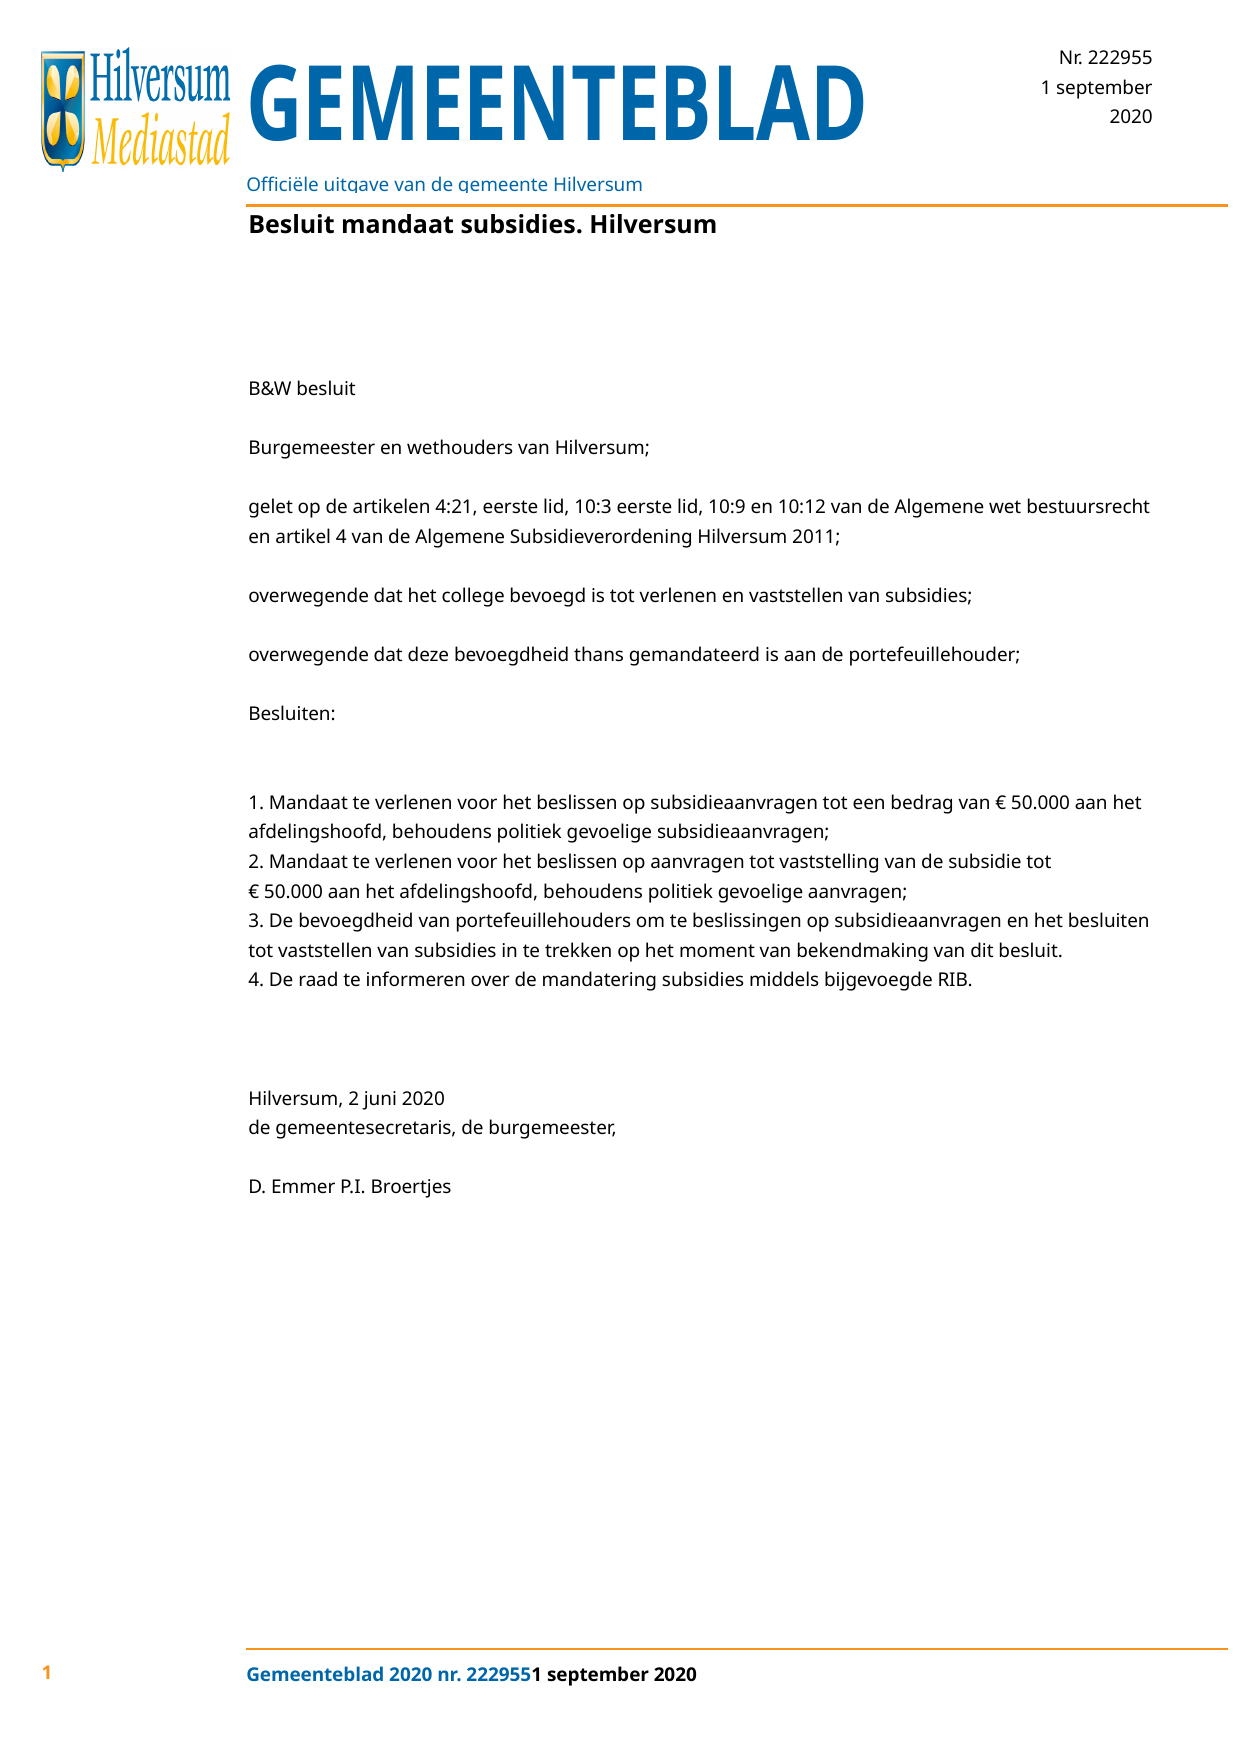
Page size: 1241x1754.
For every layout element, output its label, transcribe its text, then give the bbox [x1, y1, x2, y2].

text D. Emmer P.I. Broertjes [248, 1174, 1152, 1199]
text 3. De bevoegdheid van portefeuillehouders om te beslissingen op subsidieaanvragen en het besluiten tot vaststellen van subsidies in te trekken op het moment van bekendmaking van dit besluit. [248, 907, 1152, 963]
picture [41, 47, 231, 172]
text 2. Mandaat te verlenen voor het beslissen op aanvragen tot vaststelling van de subsidie tot [248, 848, 1152, 874]
text Besluit mandaat subsidies. Hilversum [248, 207, 1152, 241]
text € 50.000 aan het afdelingshoofd, behoudens politiek gevoelige aanvragen; [248, 878, 1152, 903]
text Hilversum, 2 juni 2020 [248, 1085, 1152, 1111]
text gelet op de artikelen 4:21, eerste lid, 10:3 eerste lid, 10:9 en 10:12 van de Algemene wet bestuursrecht en artikel 4 van de Algemene Subsidieverordening Hilversum 2011; [248, 493, 1152, 548]
text 1. Mandaat te verlenen voor het beslissen op subsidieaanvragen tot een bedrag van € 50.000 aan het afdelingshoofd, behoudens politiek gevoelige subsidieaanvragen; [248, 789, 1152, 844]
text overwegende dat deze bevoegdheid thans gemandateerd is aan de portefeuillehouder; [248, 641, 1152, 667]
text 4. De raad te informeren over de mandatering subsidies middels bijgevoegde RIB. [248, 967, 1152, 992]
text Burgemeester en wethouders van Hilversum; [248, 434, 1152, 460]
text B&W besluit [248, 375, 1152, 401]
text overwegende dat het college bevoegd is tot verlenen en vaststellen van subsidies; [248, 582, 1152, 608]
text de gemeentesecretaris, de burgemeester, [248, 1114, 1152, 1140]
text Besluiten: [248, 700, 1152, 726]
